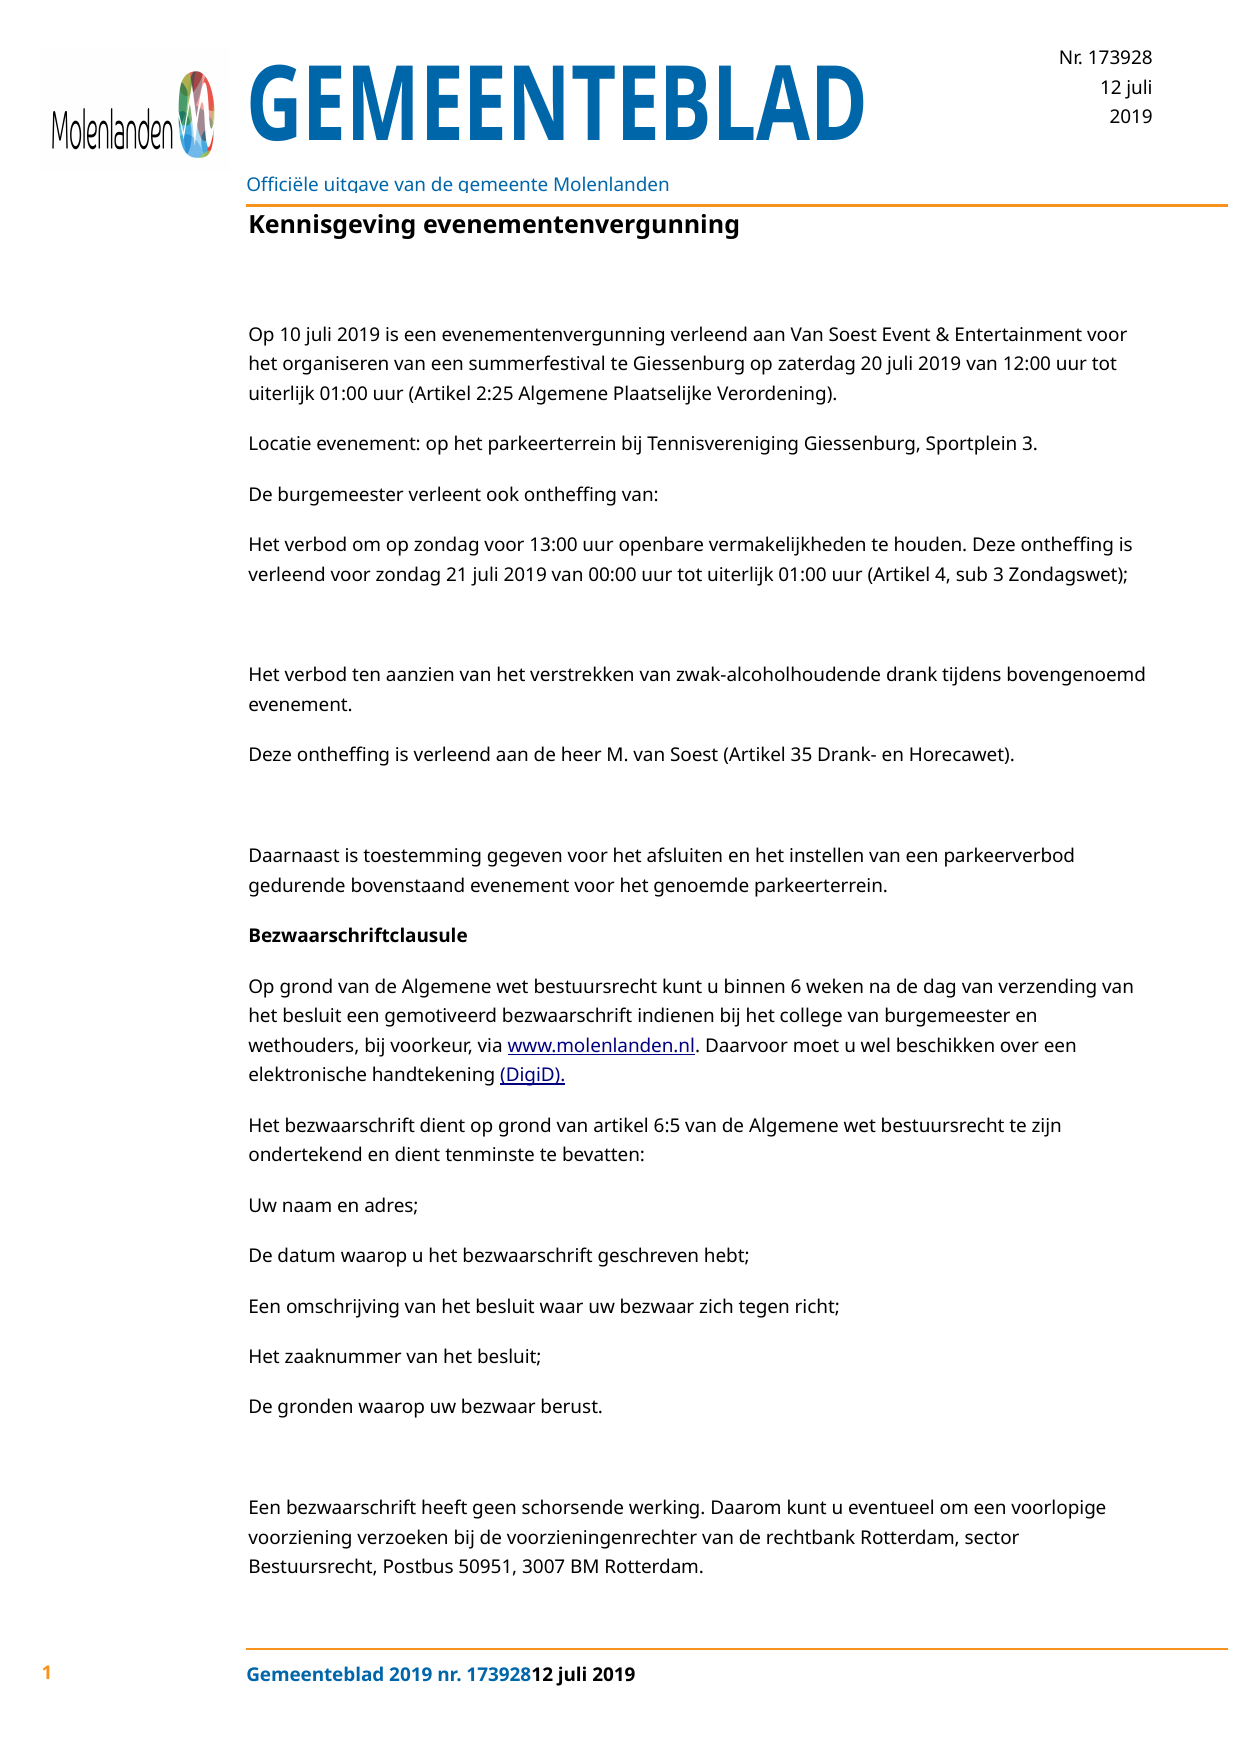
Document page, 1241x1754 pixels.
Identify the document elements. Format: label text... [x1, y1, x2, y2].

text Een bezwaarschrift heeft geen schorsende werking. Daarom kunt u eventueel om een voorlopige voorziening verzoeken bij de voorzieningenrechter van de rechtbank Rotterdam, sector Bestuursrecht, Postbus 50951, 3007 BM Rotterdam. [248, 1494, 1152, 1579]
text Het zaaknummer van het besluit; [248, 1343, 1152, 1369]
text Op grond van de Algemene wet bestuursrecht kunt u binnen 6 weken na de dag van verzending van het besluit een gemotiveerd bezwaarschrift indienen bij het college van burgemeester en wethouders, bij voorkeur, via www.molenlanden.nl. Daarvoor moet u wel beschikken over een elektronische handtekening (DigiD). [248, 973, 1152, 1087]
text Het bezwaarschrift dient op grond van artikel 6:5 van de Algemene wet bestuursrecht te zijn ondertekend en dient tenminste te bevatten: [248, 1112, 1152, 1167]
text Bezwaarschriftclausule [248, 922, 1152, 948]
text Deze ontheffing is verleend aan de heer M. van Soest (Artikel 35 Drank- en Horecawet). [248, 742, 1152, 767]
text Het verbod ten aanzien van het verstrekken van zwak-alcoholhoudende drank tijdens bovengenoemd evenement. [248, 662, 1152, 717]
text De burgemeester verleent ook ontheffing van: [248, 481, 1152, 506]
text Locatie evenement: op het parkeerterrein bij Tennisvereniging Giessenburg, Sportplein 3. [248, 430, 1152, 456]
picture [41, 47, 231, 172]
text De gronden waarop uw bezwaar berust. [248, 1394, 1152, 1419]
text Op 10 juli 2019 is een evenementenvergunning verleend aan Van Soest Event & Entertainment voor het organiseren van een summerfestival te Giessenburg op zaterdag 20 juli 2019 van 12:00 uur tot uiterlijk 01:00 uur (Artikel 2:25 Algemene Plaatselijke Verordening). [248, 321, 1152, 406]
text Kennisgeving evenementenvergunning [248, 207, 1152, 241]
text Uw naam en adres; [248, 1192, 1152, 1218]
text Een omschrijving van het besluit waar uw bezwaar zich tegen richt; [248, 1293, 1152, 1318]
text Het verbod om op zondag voor 13:00 uur openbare vermakelijkheden te houden. Deze ontheffing is verleend voor zondag 21 juli 2019 van 00:00 uur tot uiterlijk 01:00 uur (Artikel 4, sub 3 Zondagswet); [248, 531, 1152, 586]
text De datum waarop u het bezwaarschrift geschreven hebt; [248, 1242, 1152, 1268]
text Daarnaast is toestemming gegeven voor het afsluiten en het instellen van een parkeerverbod gedurende bovenstaand evenement voor het genoemde parkeerterrein. [248, 842, 1152, 898]
